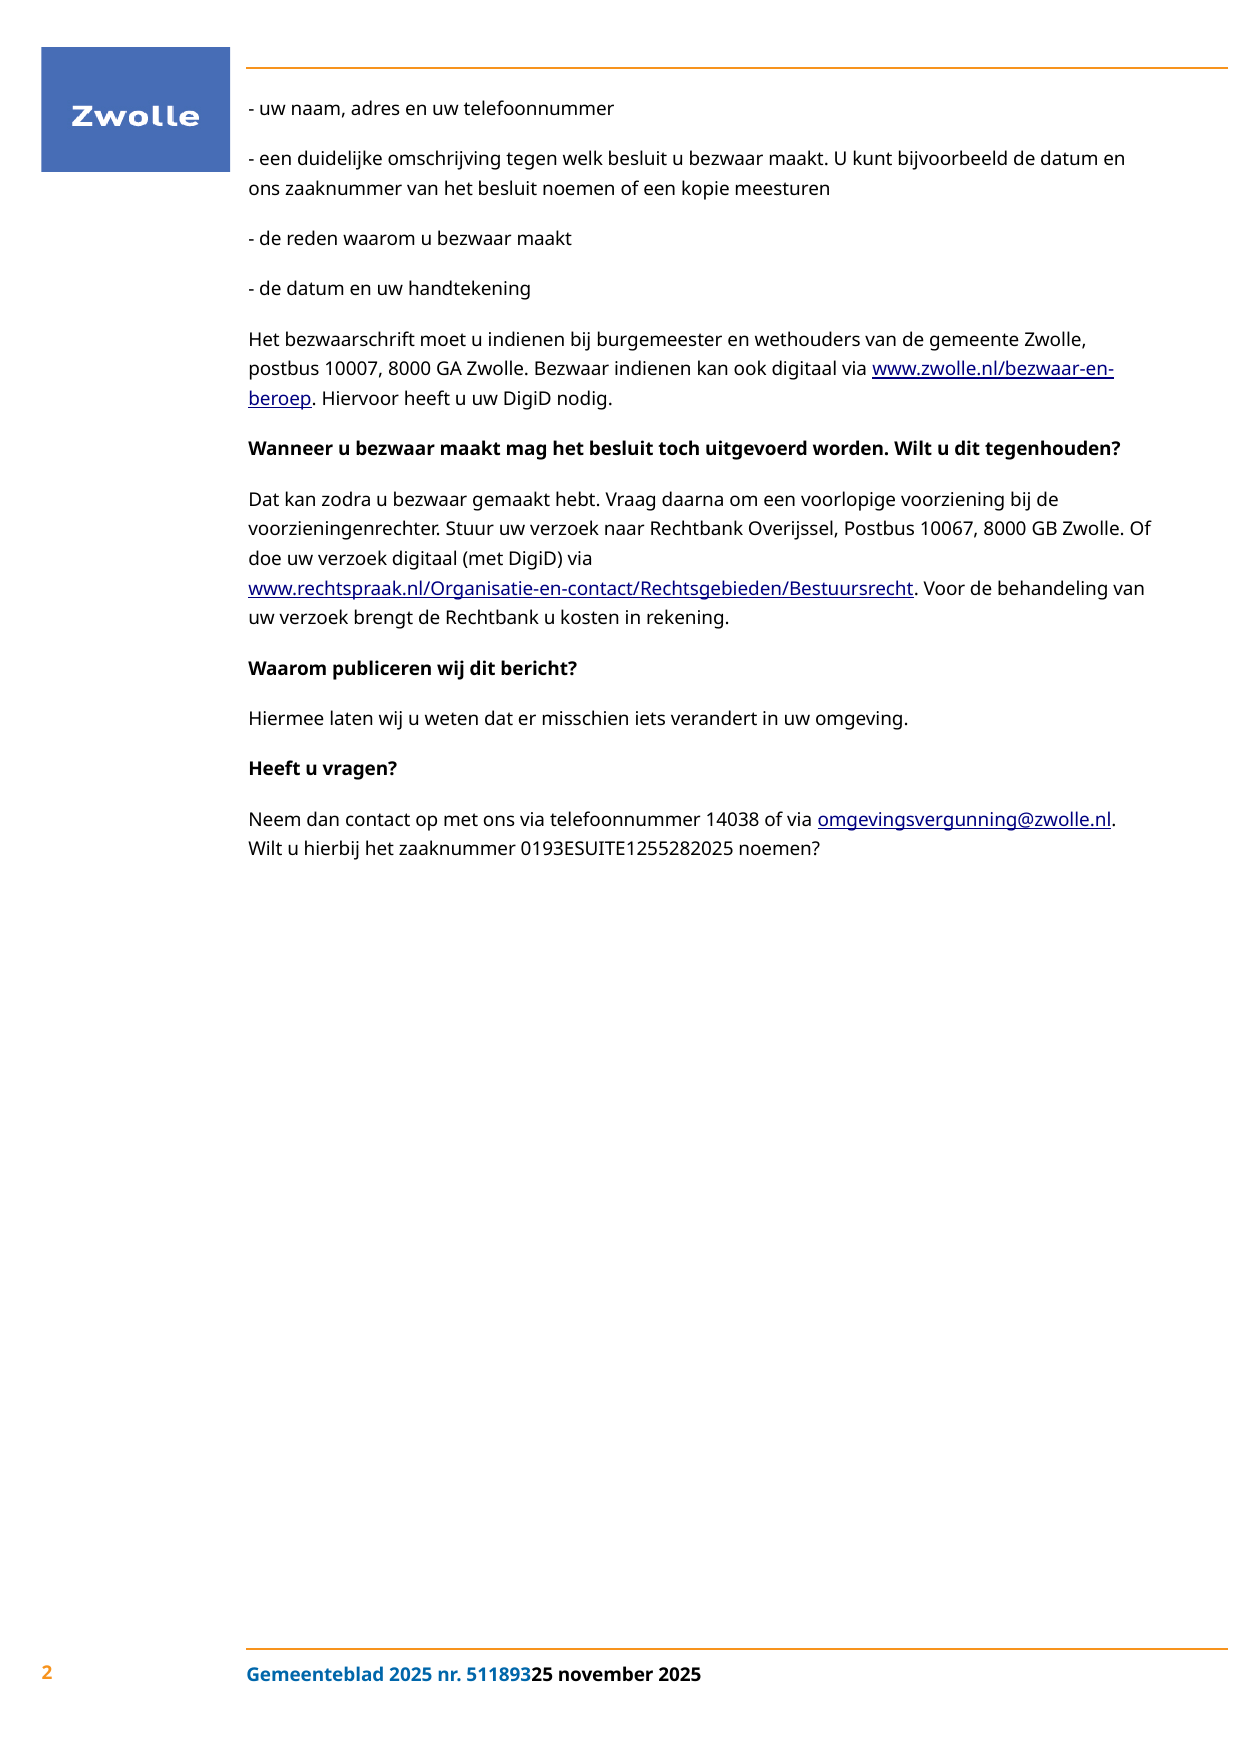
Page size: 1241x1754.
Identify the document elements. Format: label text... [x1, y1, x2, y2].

text Hiermee laten wij u weten dat er misschien iets verandert in uw omgeving. [248, 705, 1152, 731]
picture [41, 47, 231, 172]
text Dat kan zodra u bezwaar gemaakt hebt. Vraag daarna om een voorlopige voorziening bij de voorzieningenrechter. Stuur uw verzoek naar Rechtbank Overijssel, Postbus 10067, 8000 GB Zwolle. Of doe uw verzoek digitaal (met DigiD) via www.rechtspraak.nl/Organisatie-en-contact/Rechtsgebieden/Bestuursrecht. Voor de behandeling van uw verzoek brengt de Rechtbank u kosten in rekening. [248, 486, 1152, 630]
text Het bezwaarschrift moet u indienen bij burgemeester en wethouders van de gemeente Zwolle, postbus 10007, 8000 GA Zwolle. Bezwaar indienen kan ook digitaal via www.zwolle.nl/bezwaar-en-beroep. Hiervoor heeft u uw DigiD nodig. [248, 326, 1152, 411]
text - uw naam, adres en uw telefoonnummer [248, 95, 1152, 121]
text - de datum en uw handtekening [248, 276, 1152, 301]
text Waarom publiceren wij dit bericht? [248, 655, 1152, 681]
text - de reden waarom u bezwaar maakt [248, 225, 1152, 251]
text Heeft u vragen? [248, 756, 1152, 781]
text Neem dan contact op met ons via telefoonnummer 14038 of via omgevingsvergunning@zwolle.nl. Wilt u hierbij het zaaknummer 0193ESUITE1255282025 noemen? [248, 806, 1152, 861]
text Wanneer u bezwaar maakt mag het besluit toch uitgevoerd worden. Wilt u dit tegenhouden? [248, 436, 1152, 461]
text - een duidelijke omschrijving tegen welk besluit u bezwaar maakt. U kunt bijvoorbeeld de datum en ons zaaknummer van het besluit noemen of een kopie meesturen [248, 145, 1152, 201]
